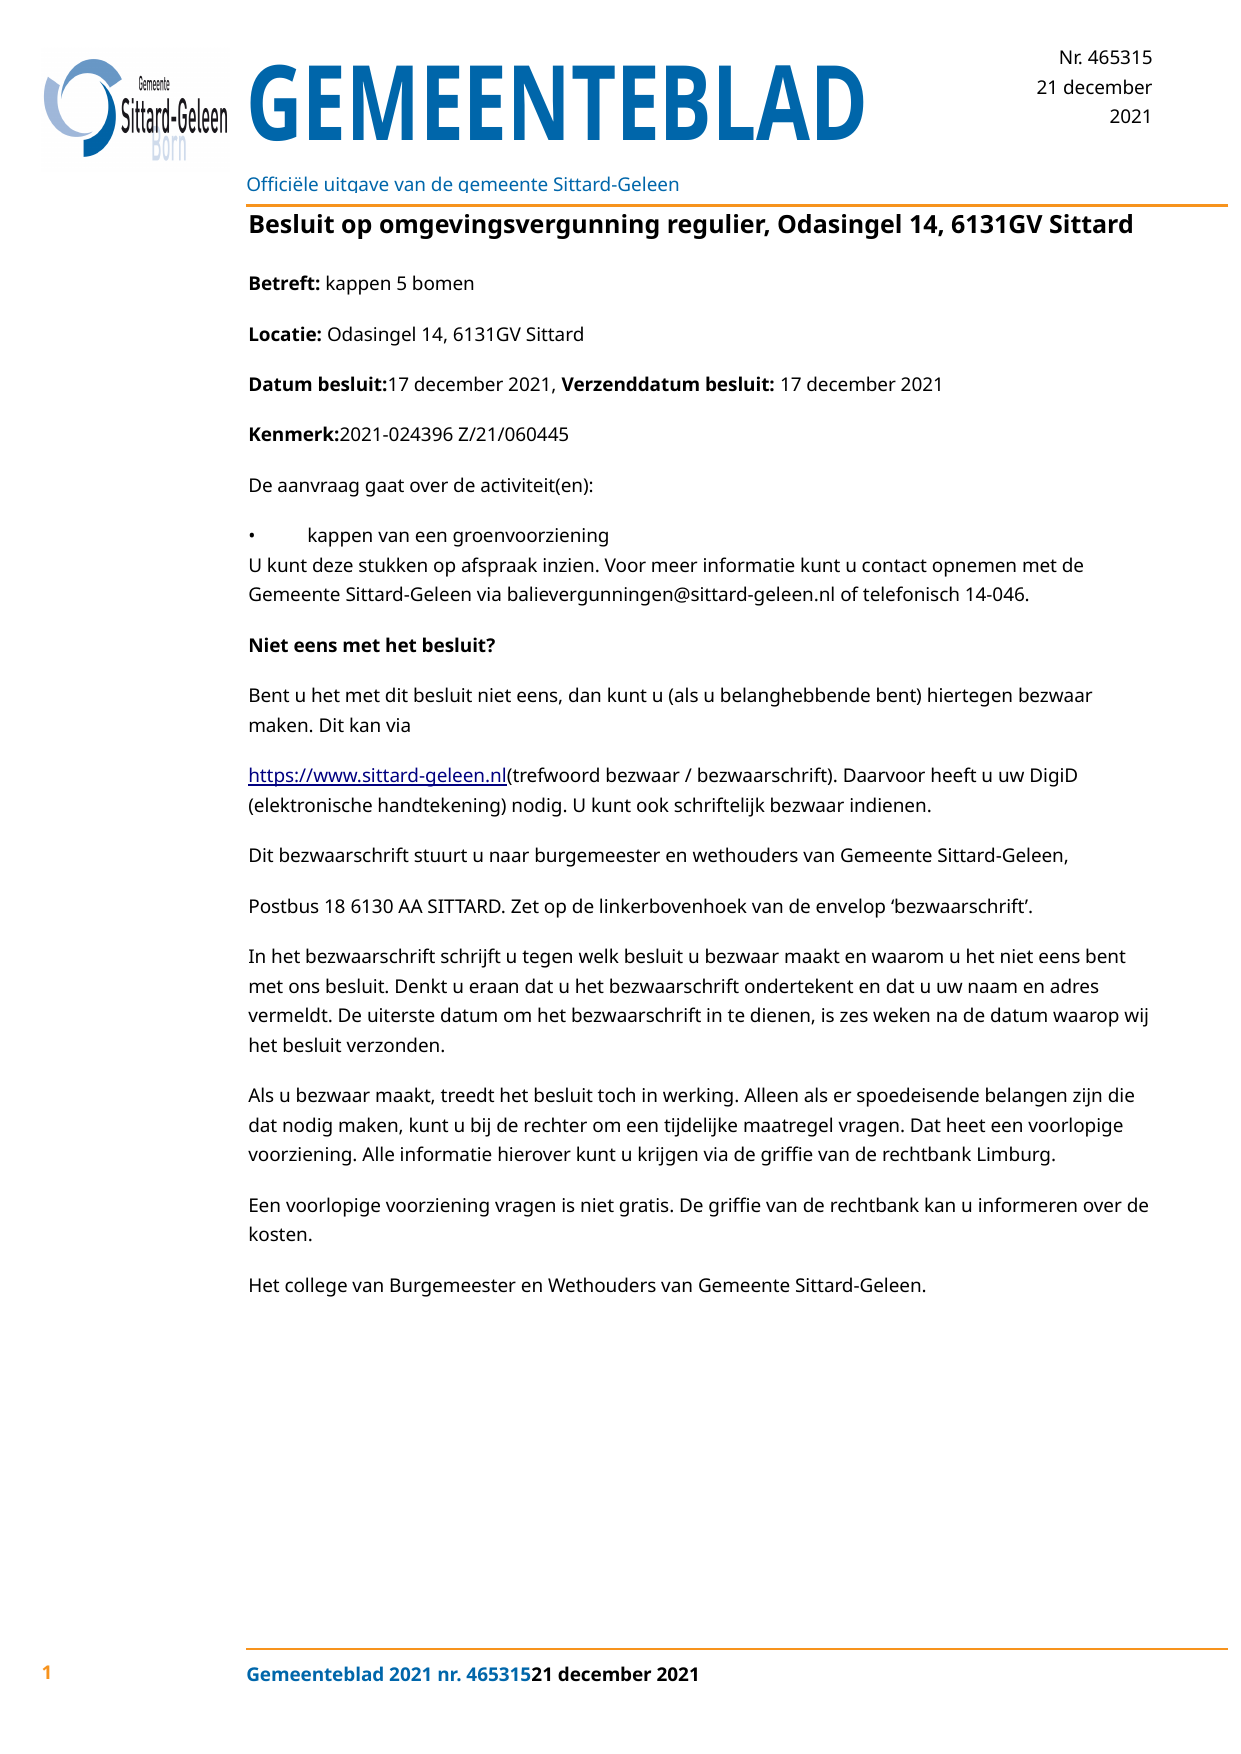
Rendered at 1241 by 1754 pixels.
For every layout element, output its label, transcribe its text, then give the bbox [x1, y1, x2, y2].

text Dit bezwaarschrift stuurt u naar burgemeester en wethouders van Gemeente Sittard-Geleen, [248, 842, 1152, 868]
text https://www.sittard-geleen.nl(trefwoord bezwaar / bezwaarschrift). Daarvoor heeft u uw DigiD (elektronische handtekening) nodig. U kunt ook schriftelijk bezwaar indienen. [248, 762, 1152, 818]
text Besluit op omgevingsvergunning regulier, Odasingel 14, 6131GV Sittard [248, 207, 1152, 241]
picture [41, 47, 231, 172]
text Een voorlopige voorziening vragen is niet gratis. De griffie van de rechtbank kan u informeren over de kosten. [248, 1192, 1152, 1247]
text Kenmerk:2021-024396 Z/21/060445 [248, 422, 1152, 447]
text De aanvraag gaat over de activiteit(en): [248, 472, 1152, 498]
text Betreft: kappen 5 bomen [248, 270, 1152, 296]
text In het bezwaarschrift schrijft u tegen welk besluit u bezwaar maakt en waarom u het niet eens bent met ons besluit. Denkt u eraan dat u het bezwaarschrift ondertekent en dat u uw naam en adres vermeldt. De uiterste datum om het bezwaarschrift in te dienen, is zes weken na de datum waarop wij het besluit verzonden. [248, 943, 1152, 1058]
text Niet eens met het besluit? [248, 632, 1152, 658]
text Postbus 18 6130 AA SITTARD. Zet op de linkerbovenhoek van de envelop ‘bezwaarschrift’. [248, 893, 1152, 918]
text U kunt deze stukken op afspraak inzien. Voor meer informatie kunt u contact opnemen met de Gemeente Sittard-Geleen via balievergunningen@sittard-geleen.nl of telefonisch 14-046. [248, 552, 1152, 607]
text Bent u het met dit besluit niet eens, dan kunt u (als u belanghebbende bent) hiertegen bezwaar maken. Dit kan via [248, 682, 1152, 738]
text Datum besluit:17 december 2021, Verzenddatum besluit: 17 december 2021 [248, 371, 1152, 397]
text Locatie: Odasingel 14, 6131GV Sittard [248, 321, 1152, 346]
text Het college van Burgemeester en Wethouders van Gemeente Sittard-Geleen. [248, 1272, 1152, 1298]
text Als u bezwaar maakt, treedt het besluit toch in werking. Alleen als er spoedeisende belangen zijn die dat nodig maken, kunt u bij de rechter om een tijdelijke maatregel vragen. Dat heet een voorlopige voorziening. Alle informatie hierover kunt u krijgen via de griffie van de rechtbank Limburg. [248, 1082, 1152, 1167]
list kappen van een groenvoorziening [248, 522, 1152, 548]
